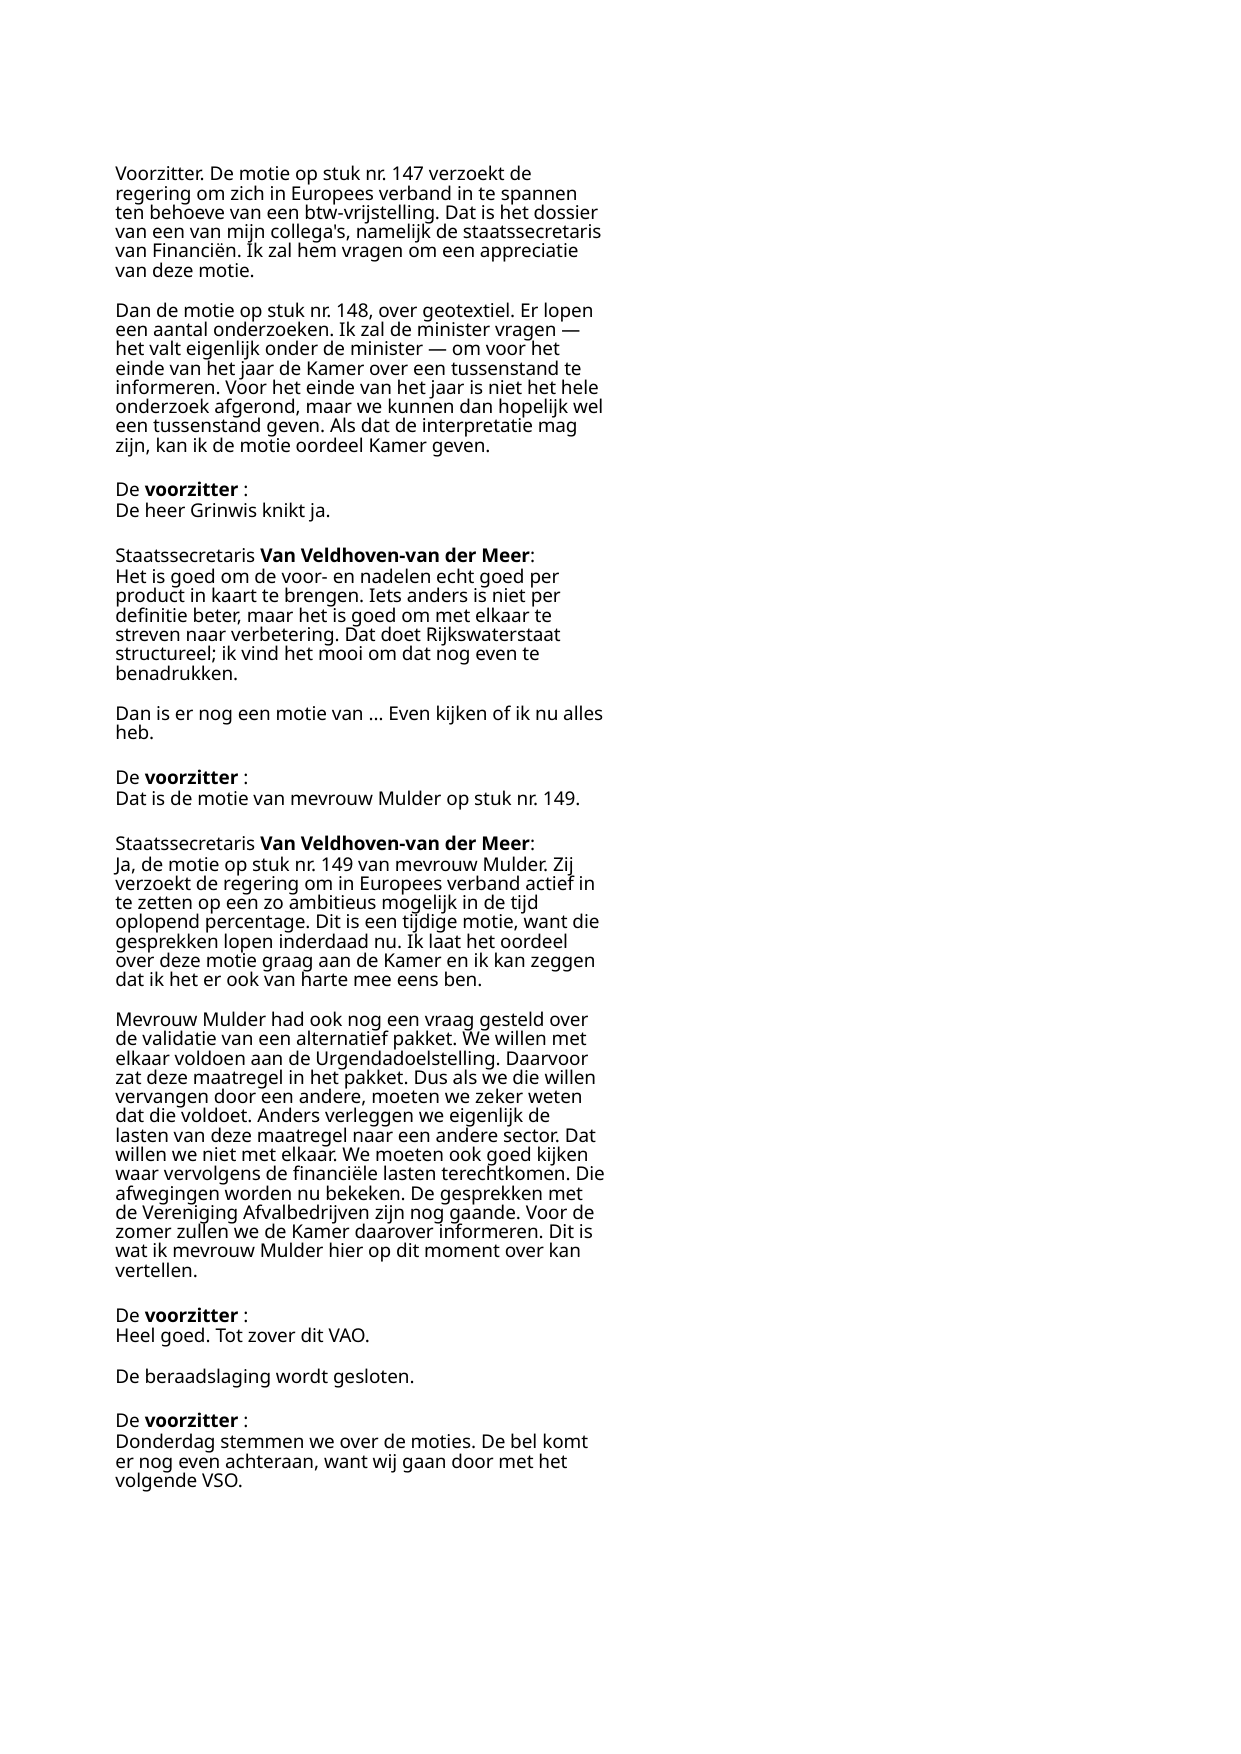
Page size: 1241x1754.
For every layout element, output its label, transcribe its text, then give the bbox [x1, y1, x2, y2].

text Dat is de motie van mevrouw Mulder op stuk nr. 149. [115, 790, 605, 809]
text Dan de motie op stuk nr. 148, over geotextiel. Er lopen een aantal onderzoeken. Ik zal de minister vragen — het valt eigenlijk onder de minister — om voor het einde van het jaar de Kamer over een tussenstand te informeren. Voor het einde van het jaar is niet het hele onderzoek afgerond, maar we kunnen dan hopelijk wel een tussenstand geven. Als dat de interpretatie mag zijn, kan ik de motie oordeel Kamer geven. [115, 302, 605, 456]
text Het is goed om de voor- en nadelen echt goed per product in kaart te brengen. Iets anders is niet per definitie beter, maar het is goed om met elkaar te streven naar verbetering. Dat doet Rijkswaterstaat structureel; ik vind het mooi om dat nog even te benadrukken. [115, 568, 605, 684]
text De voorzitter : [115, 477, 605, 502]
text De beraadslaging wordt gesloten. [115, 1368, 605, 1387]
text Staatssecretaris Van Veldhoven-van der Meer: [115, 830, 605, 856]
text Mevrouw Mulder had ook nog een vraag gesteld over de validatie van een alternatief pakket. We willen met elkaar voldoen aan de Urgendadoelstelling. Daarvoor zat deze maatregel in het pakket. Dus als we die willen vervangen door een andere, moeten we zeker weten dat die voldoet. Anders verleggen we eigenlijk de lasten van deze maatregel naar een andere sector. Dat willen we niet met elkaar. We moeten ook goed kijken waar vervolgens de financiële lasten terechtkomen. Die afwegingen worden nu bekeken. De gesprekken met de Vereniging Afvalbedrijven zijn nog gaande. Voor de zomer zullen we de Kamer daarover informeren. Dit is wat ik mevrouw Mulder hier op dit moment over kan vertellen. [115, 1011, 605, 1281]
text Staatssecretaris Van Veldhoven-van der Meer: [115, 542, 605, 568]
text De voorzitter : [115, 764, 605, 790]
text Heel goed. Tot zover dit VAO. [115, 1327, 605, 1347]
text De voorzitter : [115, 1408, 605, 1433]
text De heer Grinwis knikt ja. [115, 502, 605, 522]
text Ja, de motie op stuk nr. 149 van mevrouw Mulder. Zij verzoekt de regering om in Europees verband actief in te zetten op een zo ambitieus mogelijk in de tijd oplopend percentage. Dit is een tijdige motie, want die gesprekken lopen inderdaad nu. Ik laat het oordeel over deze motie graag aan de Kamer en ik kan zeggen dat ik het er ook van harte mee eens ben. [115, 856, 605, 990]
text Dan is er nog een motie van … Even kijken of ik nu alles heb. [115, 704, 605, 743]
text Donderdag stemmen we over de moties. De bel komt er nog even achteraan, want wij gaan door met het volgende VSO. [115, 1433, 605, 1491]
text Voorzitter. De motie op stuk nr. 147 verzoekt de regering om zich in Europees verband in te spannen ten behoeve van een btw-vrijstelling. Dat is het dossier van een van mijn collega's, namelijk de staatssecretaris van Financiën. Ik zal hem vragen om een appreciatie van deze motie. [115, 165, 605, 281]
text De voorzitter : [115, 1302, 605, 1327]
